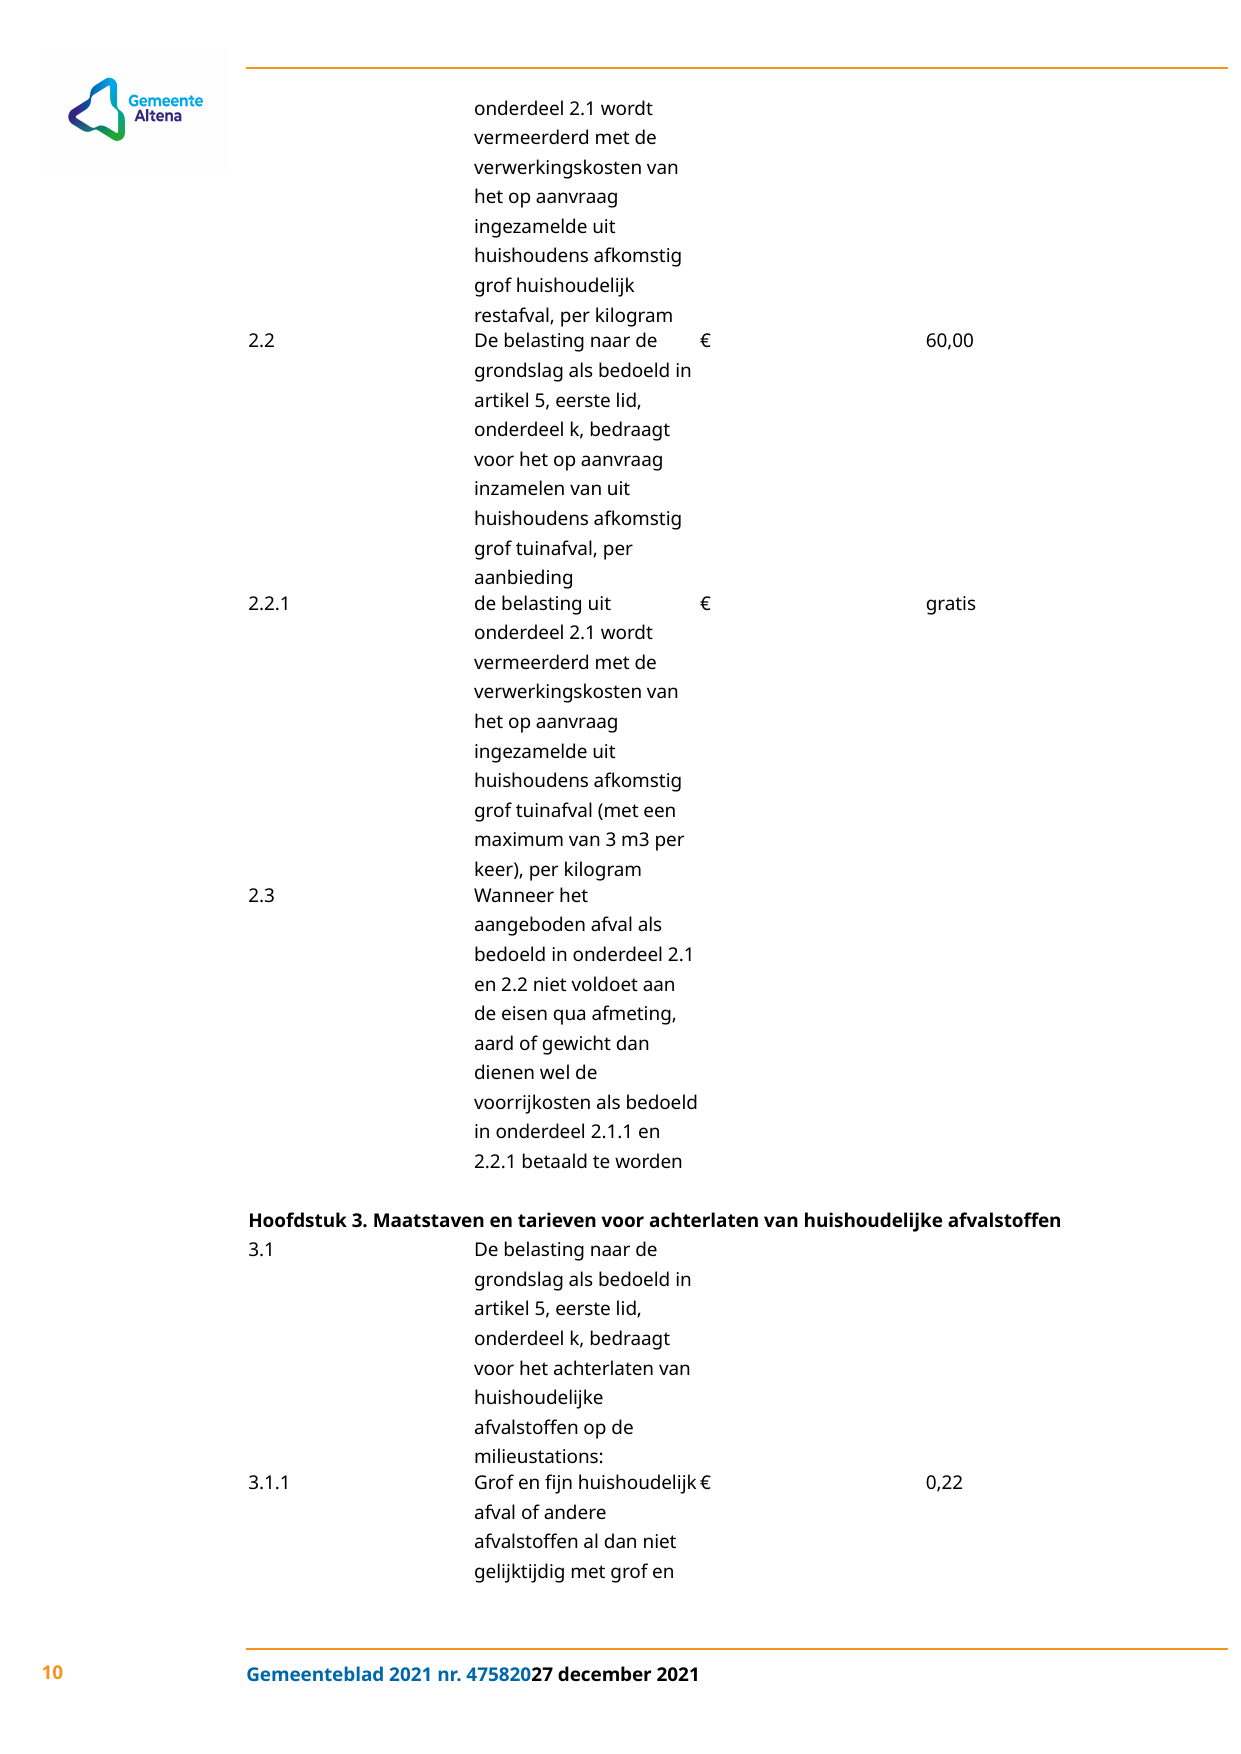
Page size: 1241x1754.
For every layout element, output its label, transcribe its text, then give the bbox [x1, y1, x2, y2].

table_cell de belasting uit onderdeel 2.1 wordt vermeerderd met de verwerkingskosten van het op aanvraag ingezamelde uit huishoudens afkomstig grof tuinafval (met een maximum van 3 m3 per keer), per kilogram [474, 590, 700, 882]
table_cell € [700, 590, 926, 882]
table_cell 2.2 [248, 328, 474, 590]
table_cell 0,22 [926, 1469, 1152, 1584]
table_header [926, 1236, 1152, 1469]
table_cell [926, 95, 1152, 328]
table_cell € [700, 1469, 926, 1584]
table_cell € [700, 328, 926, 590]
text Hoofdstuk 3. Maatstaven en tarieven voor achterlaten van huishoudelijke afvalstoffen [248, 1207, 1152, 1232]
table_cell [700, 882, 926, 1174]
table_cell 60,00 [926, 328, 1152, 590]
table_cell [926, 882, 1152, 1174]
table_cell 3.1.1 [248, 1469, 474, 1584]
table_cell Wanneer het aangeboden afval als bedoeld in onderdeel 2.1 en 2.2 niet voldoet aan de eisen qua afmeting, aard of gewicht dan dienen wel de voorrijkosten als bedoeld in onderdeel 2.1.1 en 2.2.1 betaald te worden [474, 882, 700, 1174]
table_cell [700, 95, 926, 328]
table_cell 2.3 [248, 882, 474, 1174]
table_cell Grof en fijn huishoudelijk afval of andere afvalstoffen al dan niet gelijktijdig met grof en [474, 1469, 700, 1584]
table_header De belasting naar de grondslag als bedoeld in artikel 5, eerste lid, onderdeel k, bedraagt voor het achterlaten van huishoudelijke afvalstoffen op de milieustations: [474, 1236, 700, 1469]
table_cell 2.2.1 [248, 590, 474, 882]
table_header [700, 1236, 926, 1469]
table_header 3.1 [248, 1236, 474, 1469]
table_cell De belasting naar de grondslag als bedoeld in artikel 5, eerste lid, onderdeel k, bedraagt voor het op aanvraag inzamelen van uit huishoudens afkomstig grof tuinafval, per aanbieding [474, 328, 700, 590]
table_cell [248, 95, 474, 328]
table_cell onderdeel 2.1 wordt vermeerderd met de verwerkingskosten van het op aanvraag ingezamelde uit huishoudens afkomstig grof huishoudelijk restafval, per kilogram [474, 95, 700, 328]
picture [41, 47, 231, 172]
table_cell gratis [926, 590, 1152, 882]
